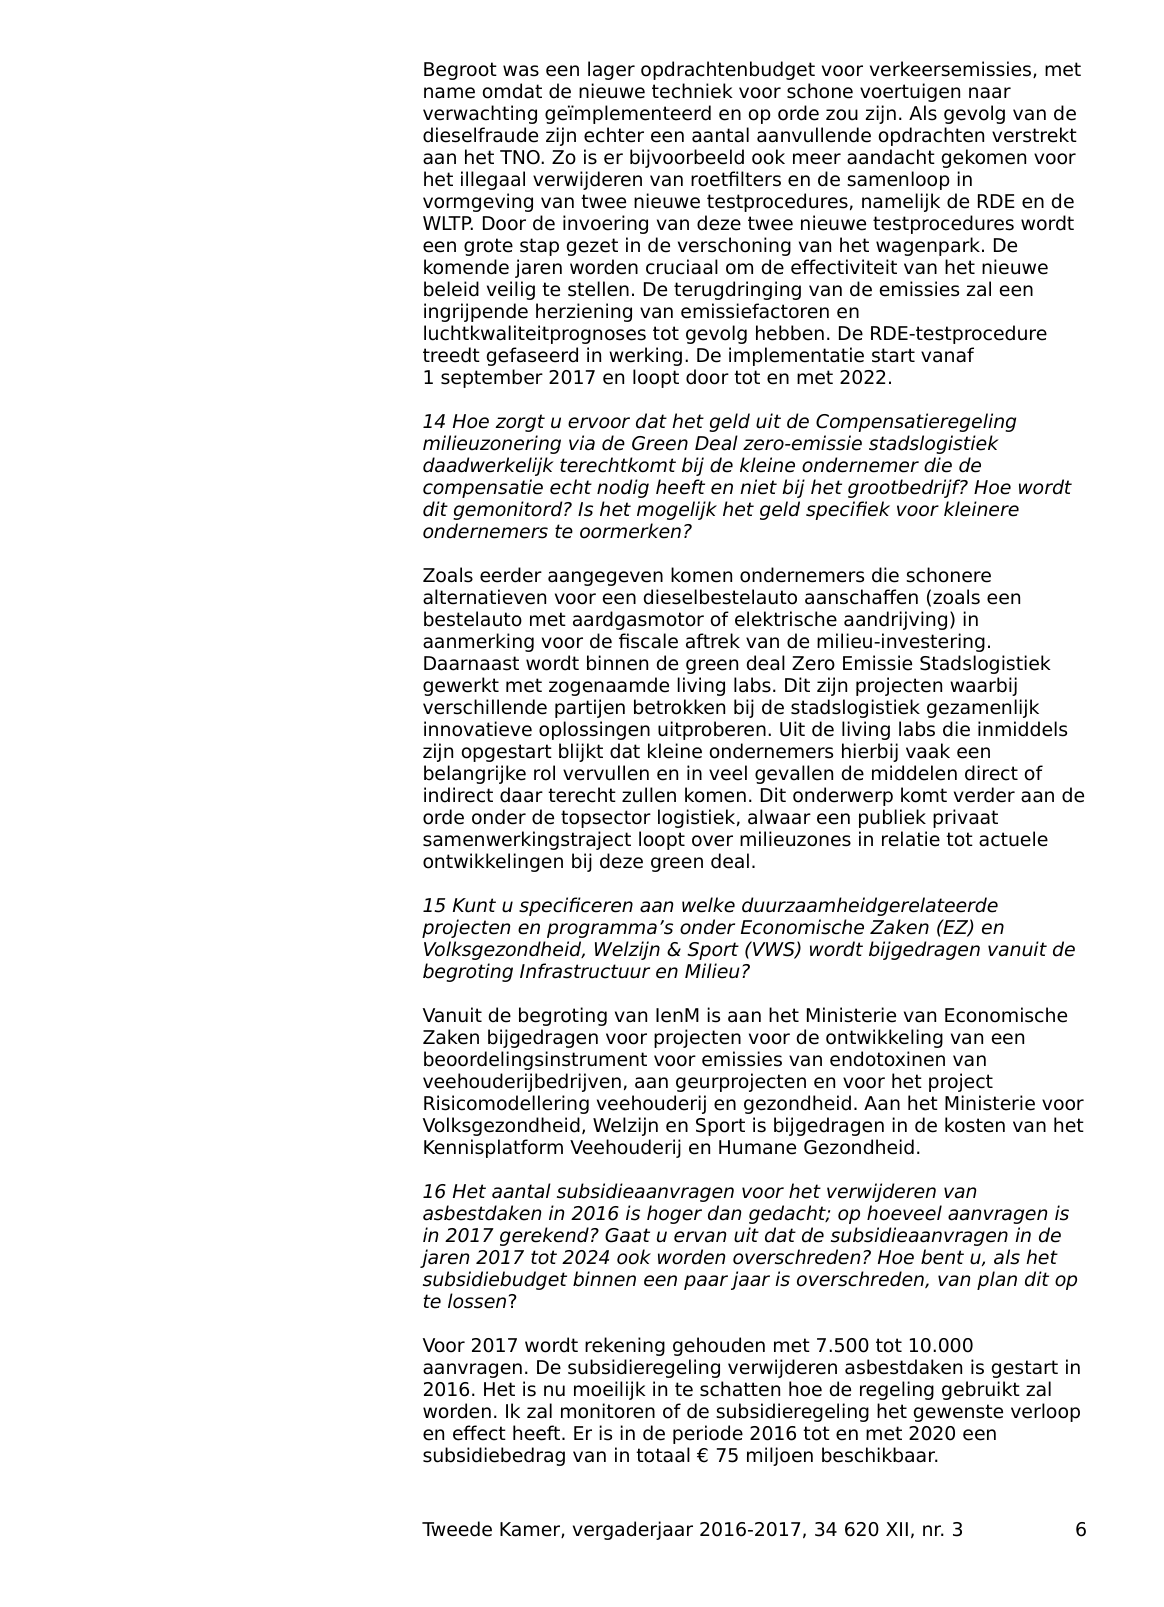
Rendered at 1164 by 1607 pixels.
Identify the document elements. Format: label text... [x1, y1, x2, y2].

text 14 Hoe zorgt u ervoor dat het geld uit de Compensatieregeling milieuzonering via de Green Deal zero-emissie stadslogistiek daadwerkelijk terechtkomt bij de kleine ondernemer die de compensatie echt nodig heeft en niet bij het grootbedrijf? Hoe wordt dit gemonitord? Is het mogelijk het geld specifiek voor kleinere ondernemers te oormerken? [422, 411, 1087, 543]
text 16 Het aantal subsidieaanvragen voor het verwijderen van asbestdaken in 2016 is hoger dan gedacht; op hoeveel aanvragen is in 2017 gerekend? Gaat u ervan uit dat de subsidieaanvragen in de jaren 2017 tot 2024 ook worden overschreden? Hoe bent u, als het subsidiebudget binnen een paar jaar is overschreden, van plan dit op te lossen? [422, 1181, 1087, 1313]
text Voor 2017 wordt rekening gehouden met 7.500 tot 10.000 aanvragen. De subsidieregeling verwijderen asbestdaken is gestart in 2016. Het is nu moeilijk in te schatten hoe de regeling gebruikt zal worden. Ik zal monitoren of de subsidieregeling het gewenste verloop en effect heeft. Er is in de periode 2016 tot en met 2020 een subsidiebedrag van in totaal € 75 miljoen beschikbaar. [422, 1335, 1087, 1467]
text Zoals eerder aangegeven komen ondernemers die schonere alternatieven voor een dieselbestelauto aanschaffen (zoals een bestelauto met aardgasmotor of elektrische aandrijving) in aanmerking voor de fiscale aftrek van de milieu-investering. Daarnaast wordt binnen de green deal Zero Emissie Stadslogistiek gewerkt met zogenaamde living labs. Dit zijn projecten waarbij verschillende partijen betrokken bij de stadslogistiek gezamenlijk innovatieve oplossingen uitproberen. Uit de living labs die inmiddels zijn opgestart blijkt dat kleine ondernemers hierbij vaak een belangrijke rol vervullen en in veel gevallen de middelen direct of indirect daar terecht zullen komen. Dit onderwerp komt verder aan de orde onder de topsector logistiek, alwaar een publiek privaat samenwerkingstraject loopt over milieuzones in relatie tot actuele ontwikkelingen bij deze green deal. [422, 565, 1087, 873]
text 15 Kunt u specificeren aan welke duurzaamheidgerelateerde projecten en programma’s onder Economische Zaken (EZ) en Volksgezondheid, Welzijn & Sport (VWS) wordt bijgedragen vanuit de begroting Infrastructuur en Milieu? [422, 895, 1087, 983]
text Vanuit de begroting van IenM is aan het Ministerie van Economische Zaken bijgedragen voor projecten voor de ontwikkeling van een beoordelingsinstrument voor emissies van endotoxinen van veehouderijbedrijven, aan geurprojecten en voor het project Risicomodellering veehouderij en gezondheid. Aan het Ministerie voor Volksgezondheid, Welzijn en Sport is bijgedragen in de kosten van het Kennisplatform Veehouderij en Humane Gezondheid. [422, 1005, 1087, 1159]
text Begroot was een lager opdrachtenbudget voor verkeersemissies, met name omdat de nieuwe techniek voor schone voertuigen naar verwachting geïmplementeerd en op orde zou zijn. Als gevolg van de dieselfraude zijn echter een aantal aanvullende opdrachten verstrekt aan het TNO. Zo is er bijvoorbeeld ook meer aandacht gekomen voor het illegaal verwijderen van roetfilters en de samenloop in vormgeving van twee nieuwe testprocedures, namelijk de RDE en de WLTP. Door de invoering van deze twee nieuwe testprocedures wordt een grote stap gezet in de verschoning van het wagenpark. De komende jaren worden cruciaal om de effectiviteit van het nieuwe beleid veilig te stellen. De terugdringing van de emissies zal een ingrijpende herziening van emissiefactoren en luchtkwaliteitprognoses tot gevolg hebben. De RDE-testprocedure treedt gefaseerd in werking. De implementatie start vanaf 1 september 2017 en loopt door tot en met 2022. [422, 59, 1087, 389]
